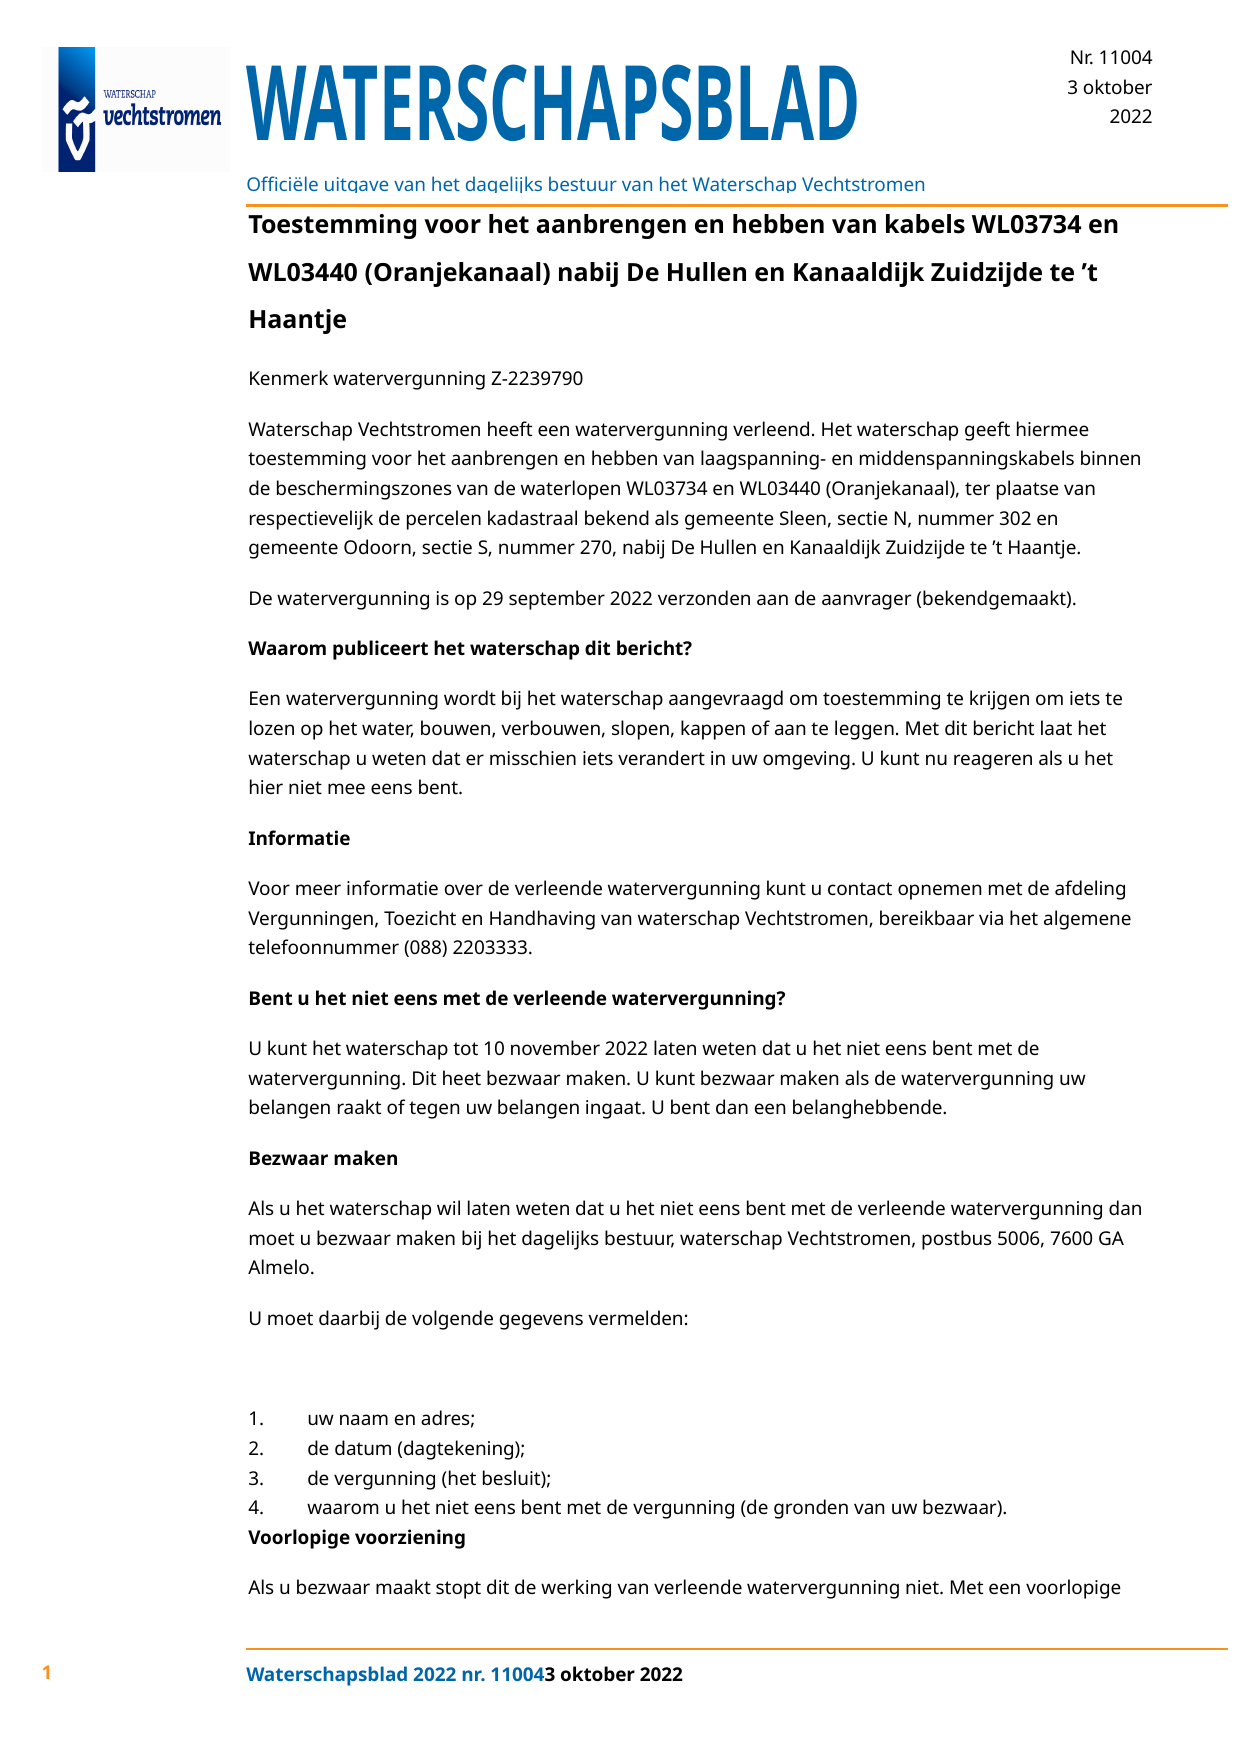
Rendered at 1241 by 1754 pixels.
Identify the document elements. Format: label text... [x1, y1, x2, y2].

text Bent u het niet eens met de verleende watervergunning? [248, 985, 1152, 1010]
text Kenmerk watervergunning Z-2239790 [248, 366, 1152, 391]
text Toestemming voor het aanbrengen en hebben van kabels WL03734 en WL03440 (Oranjekanaal) nabij De Hullen en Kanaaldijk Zuidzijde te ’t Haantje [248, 207, 1152, 336]
text Voor meer informatie over de verleende watervergunning kunt u contact opnemen met de afdeling Vergunningen, Toezicht en Handhaving van waterschap Vechtstromen, bereikbaar via het algemene telefoonnummer (088) 2203333. [248, 875, 1152, 960]
text Als u bezwaar maakt stopt dit de werking van verleende watervergunning niet. Met een voorlopige [248, 1574, 1152, 1600]
text De watervergunning is op 29 september 2022 verzonden aan de aanvrager (bekendgemaakt). [248, 585, 1152, 610]
text U kunt het waterschap tot 10 november 2022 laten weten dat u het niet eens bent met de watervergunning. Dit heet bezwaar maken. U kunt bezwaar maken als de watervergunning uw belangen raakt of tegen uw belangen ingaat. U bent dan een belanghebbende. [248, 1035, 1152, 1120]
list uw naam en adres; [248, 1406, 1152, 1431]
text Voorlopige voorziening [248, 1524, 1152, 1549]
text Waterschap Vechtstromen heeft een watervergunning verleend. Het waterschap geeft hiermee toestemming voor het aanbrengen en hebben van laagspanning- en middenspanningskabels binnen de beschermingszones van de waterlopen WL03734 en WL03440 (Oranjekanaal), ter plaatse van respectievelijk de percelen kadastraal bekend als gemeente Sleen, sectie N, nummer 302 en gemeente Odoorn, sectie S, nummer 270, nabij De Hullen en Kanaaldijk Zuidzijde te ’t Haantje. [248, 416, 1152, 560]
list de vergunning (het besluit); [248, 1465, 1152, 1490]
text Bezwaar maken [248, 1145, 1152, 1170]
list de datum (dagtekening); [248, 1435, 1152, 1461]
picture [41, 47, 231, 172]
text Informatie [248, 825, 1152, 850]
text U moet daarbij de volgende gegevens vermelden: [248, 1305, 1152, 1330]
text Waarom publiceert het waterschap dit bericht? [248, 635, 1152, 661]
text Een watervergunning wordt bij het waterschap aangevraagd om toestemming te krijgen om iets te lozen op het water, bouwen, verbouwen, slopen, kappen of aan te leggen. Met dit bericht laat het waterschap u weten dat er misschien iets verandert in uw omgeving. U kunt nu reageren als u het hier niet mee eens bent. [248, 686, 1152, 800]
text Als u het waterschap wil laten weten dat u het niet eens bent met de verleende watervergunning dan moet u bezwaar maken bij het dagelijks bestuur, waterschap Vechtstromen, postbus 5006, 7600 GA Almelo. [248, 1195, 1152, 1280]
list waarom u het niet eens bent met de vergunning (de gronden van uw bezwaar). [248, 1494, 1152, 1520]
